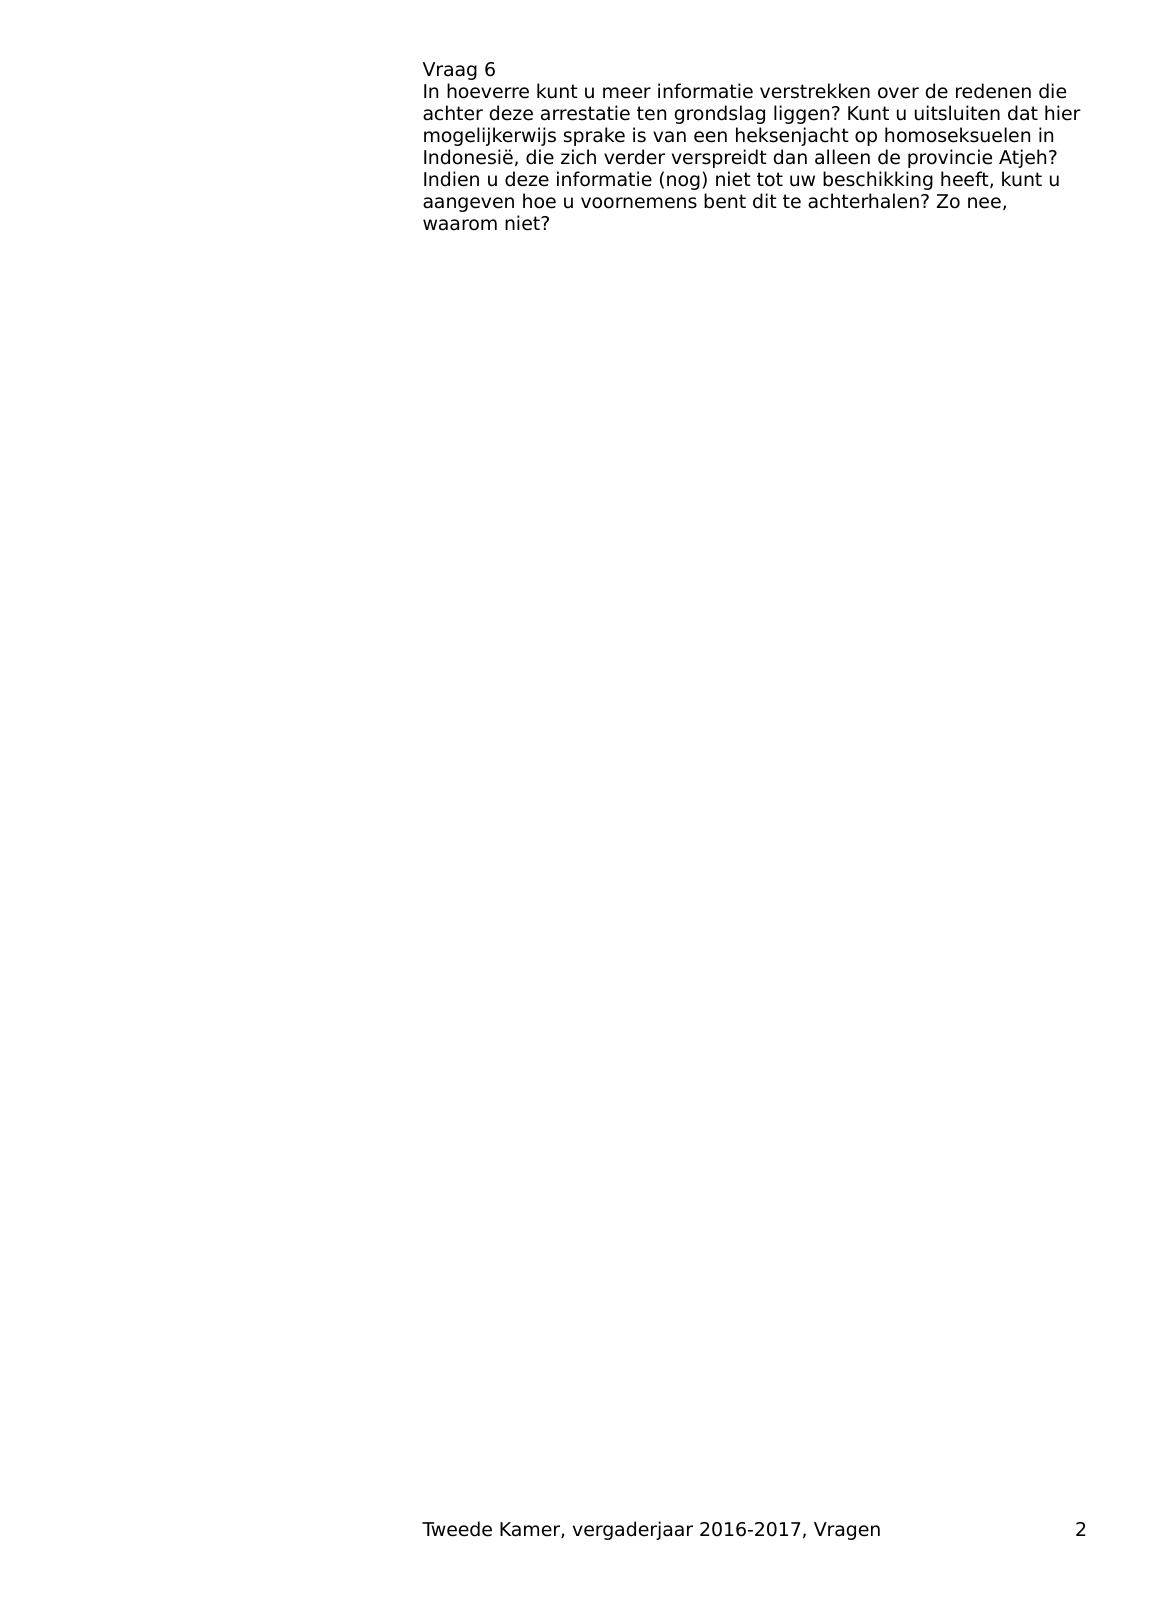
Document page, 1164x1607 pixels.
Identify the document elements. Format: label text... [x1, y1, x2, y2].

text In hoeverre kunt u meer informatie verstrekken over de redenen die achter deze arrestatie ten grondslag liggen? Kunt u uitsluiten dat hier mogelijkerwijs sprake is van een heksenjacht op homoseksuelen in Indonesië, die zich verder verspreidt dan alleen de provincie Atjeh? Indien u deze informatie (nog) niet tot uw beschikking heeft, kunt u aangeven hoe u voornemens bent dit te achterhalen? Zo nee, waarom niet? [422, 81, 1087, 235]
text Vraag 6 [422, 59, 1087, 81]
